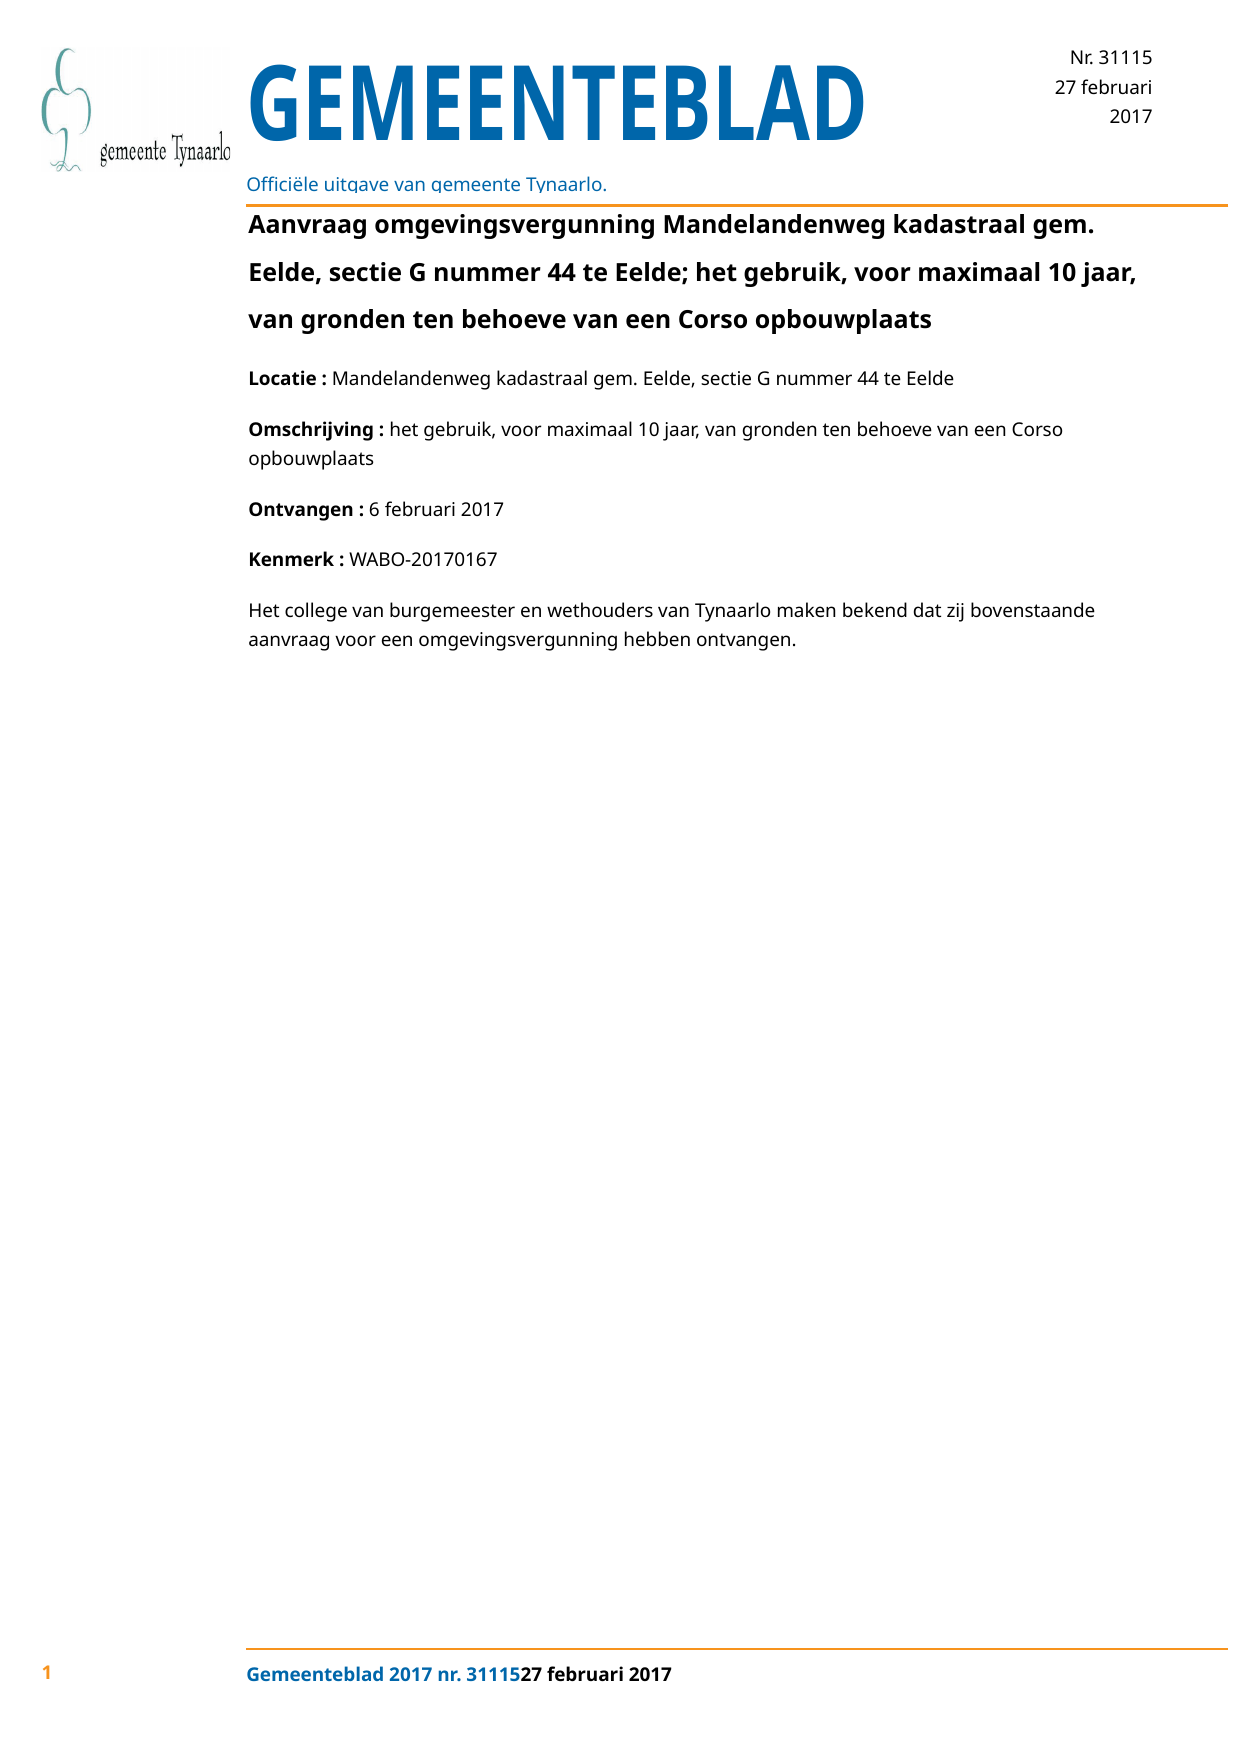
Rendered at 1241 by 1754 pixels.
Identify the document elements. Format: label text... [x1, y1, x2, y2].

text Omschrijving : het gebruik, voor maximaal 10 jaar, van gronden ten behoeve van een Corso opbouwplaats [248, 416, 1152, 471]
text Aanvraag omgevingsvergunning Mandelandenweg kadastraal gem. Eelde, sectie G nummer 44 te Eelde; het gebruik, voor maximaal 10 jaar, van gronden ten behoeve van een Corso opbouwplaats [248, 207, 1152, 336]
text Kenmerk : WABO-20170167 [248, 546, 1152, 572]
text Het college van burgemeester en wethouders van Tynaarlo maken bekend dat zij bovenstaande aanvraag voor een omgevingsvergunning hebben ontvangen. [248, 597, 1152, 652]
text Locatie : Mandelandenweg kadastraal gem. Eelde, sectie G nummer 44 te Eelde [248, 366, 1152, 391]
picture [41, 47, 231, 172]
text Ontvangen : 6 februari 2017 [248, 496, 1152, 522]
